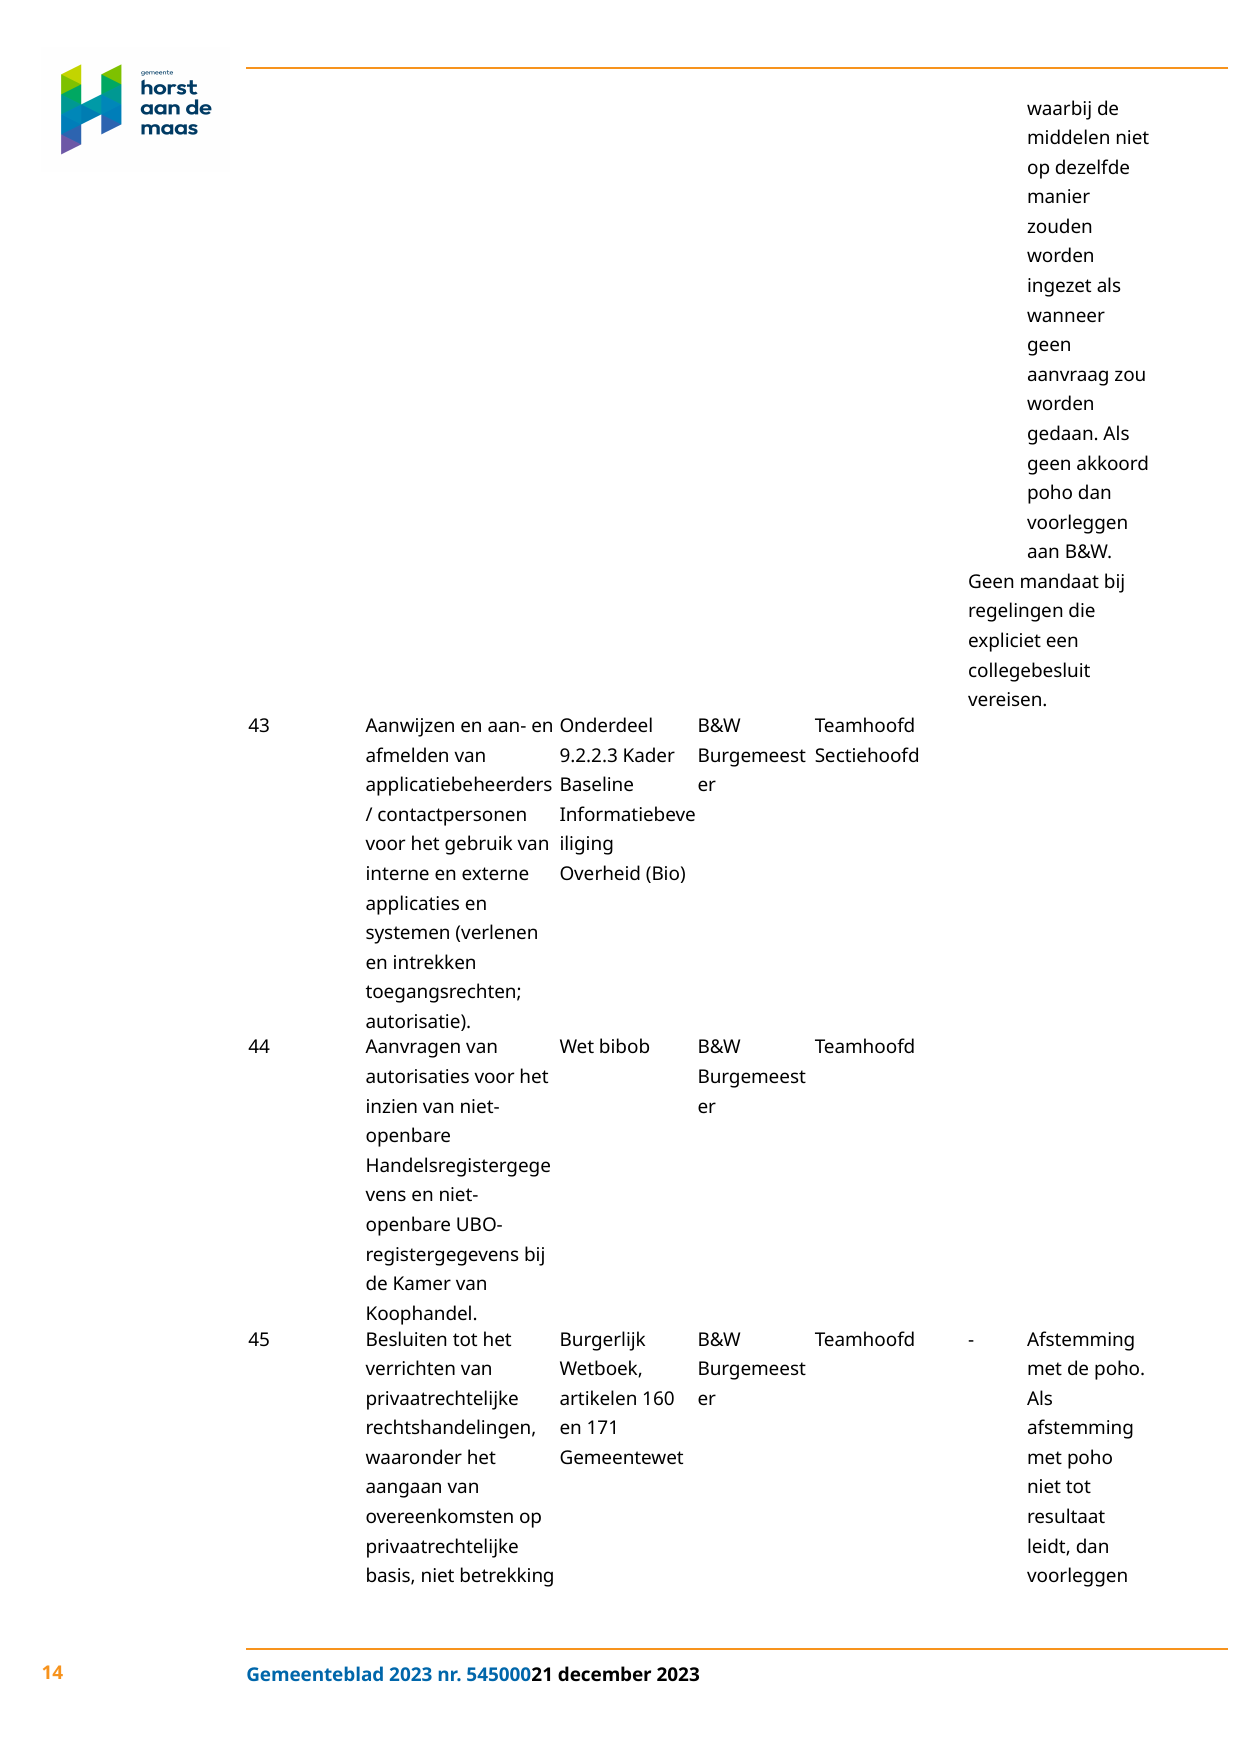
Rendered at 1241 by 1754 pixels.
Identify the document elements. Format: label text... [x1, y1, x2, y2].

picture [41, 47, 231, 172]
table_cell [248, 95, 365, 712]
table_cell Afstemming met de poho. Als afstemming met poho niet tot resultaat leidt, dan voorleggen [968, 1326, 1152, 1588]
table_cell Teamhoofd [815, 1034, 968, 1326]
table_cell B&W Burgemeester [697, 1326, 814, 1588]
table_cell [968, 1034, 1152, 1326]
table_cell waarbij de middelen niet op dezelfde manier zouden worden ingezet als wanneer geen aanvraag zou worden gedaan. Als geen akkoord poho dan voorleggen aan B&W. Geen mandaat bij regelingen die expliciet een collegebesluit vereisen. [968, 95, 1152, 712]
table_cell Aanwijzen en aan- en afmelden van applicatiebeheerders / contactpersonen voor het gebruik van interne en externe applicaties en systemen (verlenen en intrekken toegangsrechten; autorisatie). [365, 712, 559, 1034]
table_cell [968, 712, 1152, 1034]
table_cell Onderdeel 9.2.2.3 Kader Baseline Informatiebeveiliging Overheid (Bio) [559, 712, 697, 1034]
table_cell [365, 95, 559, 712]
table_cell Burgerlijk Wetboek, artikelen 160 en 171 Gemeentewet [559, 1326, 697, 1588]
table_cell Besluiten tot het verrichten van privaatrechtelijke rechtshandelingen, waaronder het aangaan van overeenkomsten op privaatrechtelijke basis, niet betrekking [365, 1326, 559, 1588]
table_cell Teamhoofd [815, 1326, 968, 1588]
table_cell Teamhoofd Sectiehoofd [815, 712, 968, 1034]
table_cell [697, 95, 814, 712]
table_cell Aanvragen van autorisaties voor het inzien van niet-openbare Handelsregistergegevens en niet-openbare UBO-registergegevens bij de Kamer van Koophandel. [365, 1034, 559, 1326]
table_cell B&W Burgemeester [697, 1034, 814, 1326]
table_cell Wet bibob [559, 1034, 697, 1326]
table_cell 43 [248, 712, 365, 1034]
table_cell 45 [248, 1326, 365, 1588]
table_cell B&W Burgemeester [697, 712, 814, 1034]
table_cell [559, 95, 697, 712]
table_cell 44 [248, 1034, 365, 1326]
table_cell [815, 95, 968, 712]
